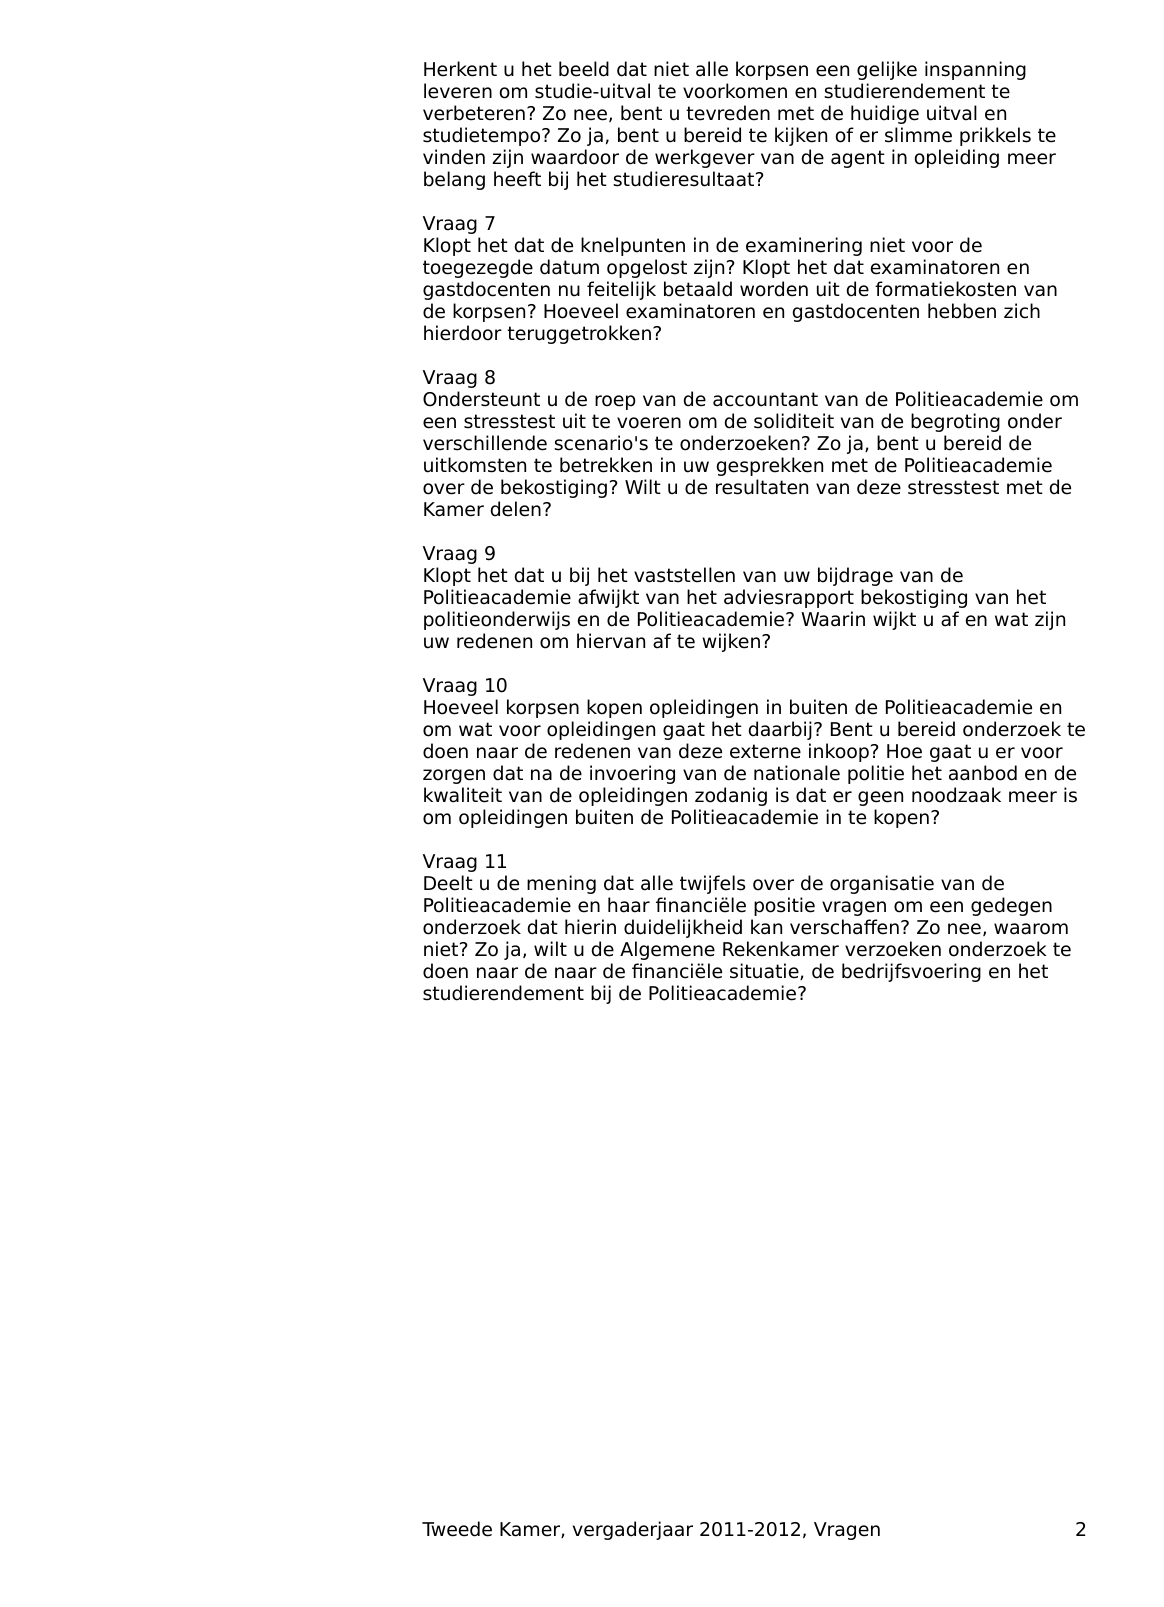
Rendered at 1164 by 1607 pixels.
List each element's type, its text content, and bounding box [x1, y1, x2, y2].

text Klopt het dat u bij het vaststellen van uw bijdrage van de Politieacademie afwijkt van het adviesrapport bekostiging van het politieonderwijs en de Politieacademie? Waarin wijkt u af en wat zijn uw redenen om hiervan af te wijken? [422, 565, 1087, 653]
text Vraag 10 [422, 675, 1087, 697]
text Vraag 7 [422, 213, 1087, 235]
text Vraag 11 [422, 851, 1087, 873]
text Herkent u het beeld dat niet alle korpsen een gelijke inspanning leveren om studie-uitval te voorkomen en studierendement te verbeteren? Zo nee, bent u tevreden met de huidige uitval en studietempo? Zo ja, bent u bereid te kijken of er slimme prikkels te vinden zijn waardoor de werkgever van de agent in opleiding meer belang heeft bij het studieresultaat? [422, 59, 1087, 191]
text Ondersteunt u de roep van de accountant van de Politieacademie om een stresstest uit te voeren om de soliditeit van de begroting onder verschillende scenario's te onderzoeken? Zo ja, bent u bereid de uitkomsten te betrekken in uw gesprekken met de Politieacademie over de bekostiging? Wilt u de resultaten van deze stresstest met de Kamer delen? [422, 389, 1087, 521]
text Hoeveel korpsen kopen opleidingen in buiten de Politieacademie en om wat voor opleidingen gaat het daarbij? Bent u bereid onderzoek te doen naar de redenen van deze externe inkoop? Hoe gaat u er voor zorgen dat na de invoering van de nationale politie het aanbod en de kwaliteit van de opleidingen zodanig is dat er geen noodzaak meer is om opleidingen buiten de Politieacademie in te kopen? [422, 697, 1087, 829]
text Deelt u de mening dat alle twijfels over de organisatie van de Politieacademie en haar financiële positie vragen om een gedegen onderzoek dat hierin duidelijkheid kan verschaffen? Zo nee, waarom niet? Zo ja, wilt u de Algemene Rekenkamer verzoeken onderzoek te doen naar de naar de financiële situatie, de bedrijfsvoering en het studierendement bij de Politieacademie? [422, 873, 1087, 1005]
text Vraag 9 [422, 543, 1087, 565]
text Klopt het dat de knelpunten in de examinering niet voor de toegezegde datum opgelost zijn? Klopt het dat examinatoren en gastdocenten nu feitelijk betaald worden uit de formatiekosten van de korpsen? Hoeveel examinatoren en gastdocenten hebben zich hierdoor teruggetrokken? [422, 235, 1087, 345]
text Vraag 8 [422, 367, 1087, 389]
